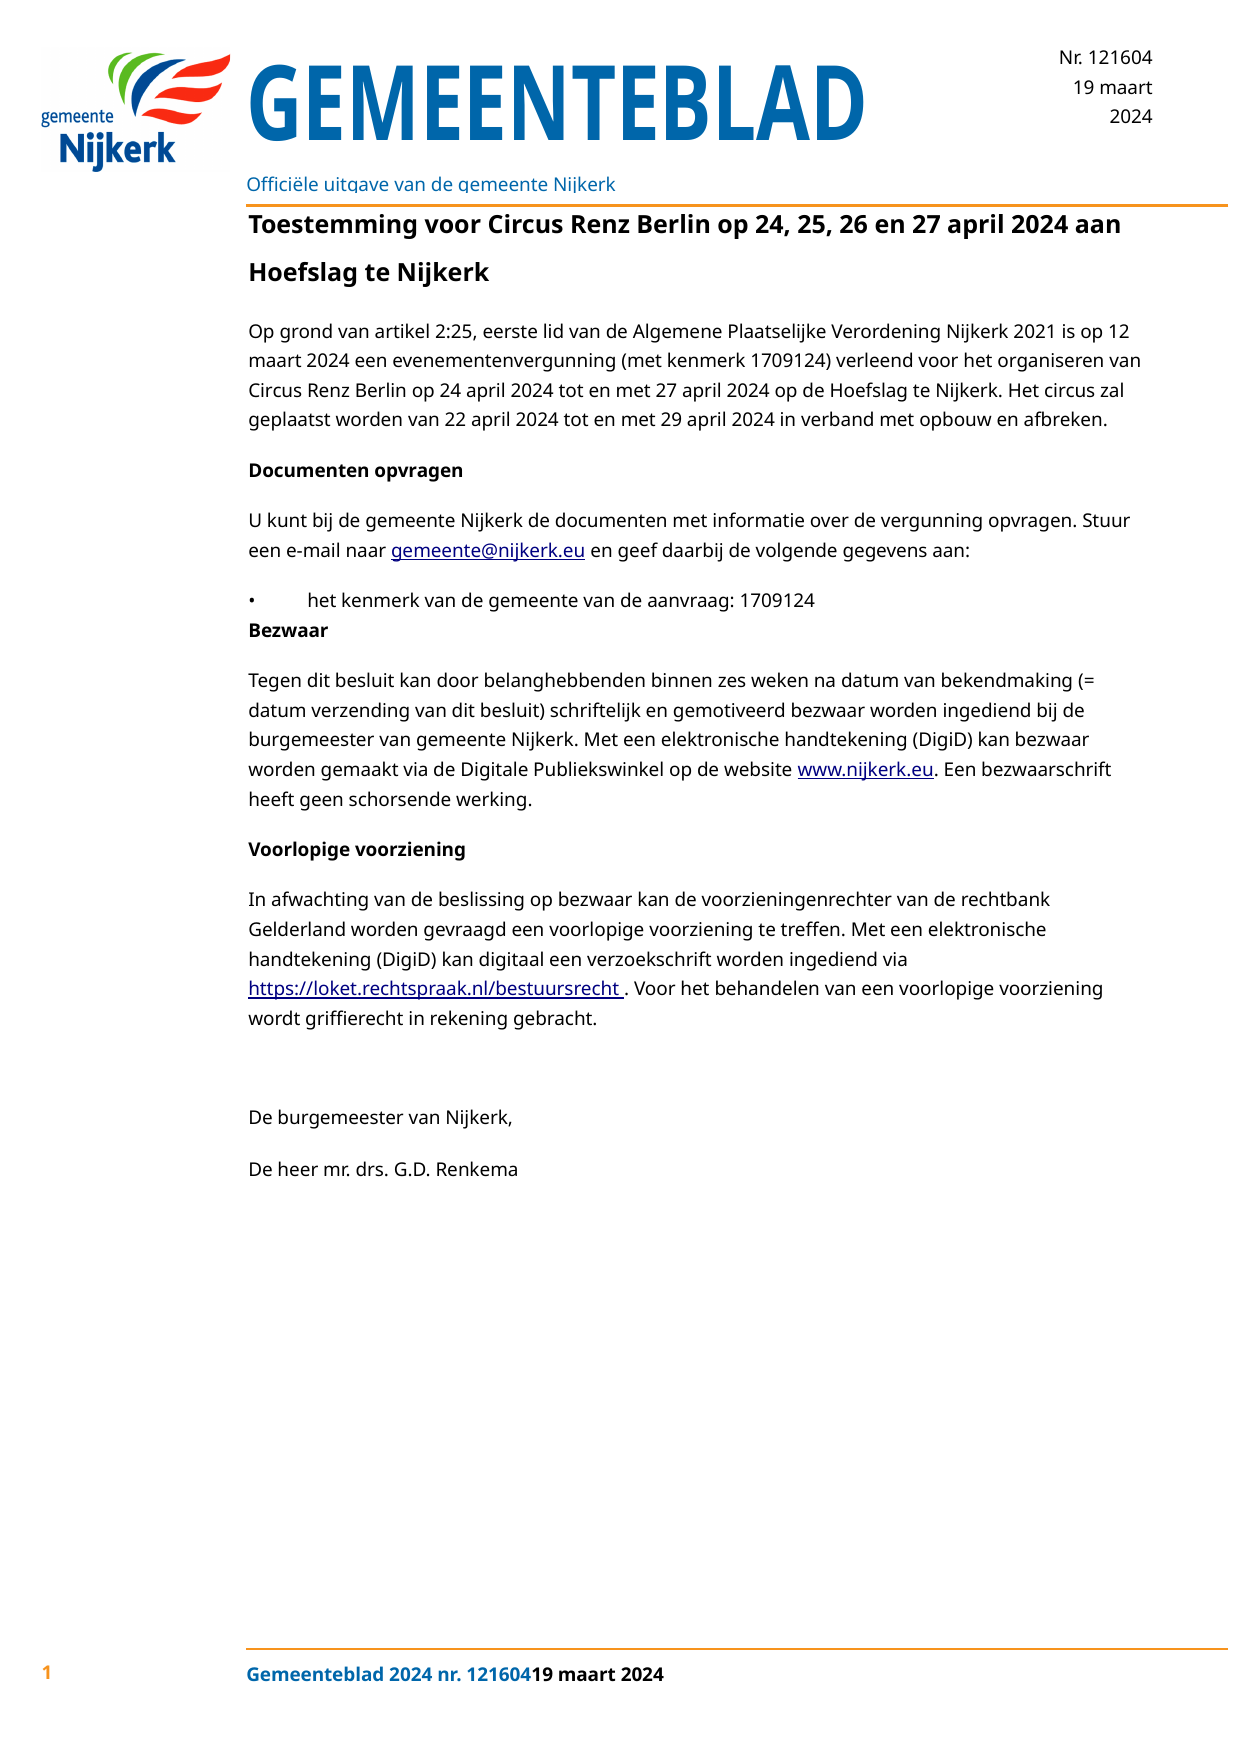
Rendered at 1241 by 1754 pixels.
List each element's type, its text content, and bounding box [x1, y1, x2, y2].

picture [41, 47, 231, 172]
text De heer mr. drs. G.D. Renkema [248, 1156, 1152, 1181]
text De burgemeester van Nijkerk, [248, 1104, 1152, 1130]
text In afwachting van de beslissing op bezwaar kan de voorzieningenrechter van de rechtbank Gelderland worden gevraagd een voorlopige voorziening te treffen. Met een elektronische handtekening (DigiD) kan digitaal een verzoekschrift worden ingediend via https://loket.rechtspraak.nl/bestuursrecht . Voor het behandelen van een voorlopige voorziening wordt griffierecht in rekening gebracht. [248, 887, 1152, 1031]
text Op grond van artikel 2:25, eerste lid van de Algemene Plaatselijke Verordening Nijkerk 2021 is op 12 maart 2024 een evenementenvergunning (met kenmerk 1709124) verleend voor het organiseren van Circus Renz Berlin op 24 april 2024 tot en met 27 april 2024 op de Hoefslag te Nijkerk. Het circus zal geplaatst worden van 22 april 2024 tot en met 29 april 2024 in verband met opbouw en afbreken. [248, 318, 1152, 432]
text U kunt bij de gemeente Nijkerk de documenten met informatie over de vergunning opvragen. Stuur een e-mail naar gemeente@nijkerk.eu en geef daarbij de volgende gegevens aan: [248, 507, 1152, 563]
text Documenten opvragen [248, 457, 1152, 483]
text Toestemming voor Circus Renz Berlin op 24, 25, 26 en 27 april 2024 aan Hoefslag te Nijkerk [248, 207, 1152, 288]
text Tegen dit besluit kan door belanghebbenden binnen zes weken na datum van bekendmaking (= datum verzending van dit besluit) schriftelijk en gemotiveerd bezwaar worden ingediend bij de burgemeester van gemeente Nijkerk. Met een elektronische handtekening (DigiD) kan bezwaar worden gemaakt via de Digitale Publiekswinkel op de website www.nijkerk.eu. Een bezwaarschrift heeft geen schorsende werking. [248, 667, 1152, 812]
text Bezwaar [248, 617, 1152, 643]
list het kenmerk van de gemeente van de aanvraag: 1709124 [248, 587, 1152, 613]
text Voorlopige voorziening [248, 836, 1152, 862]
